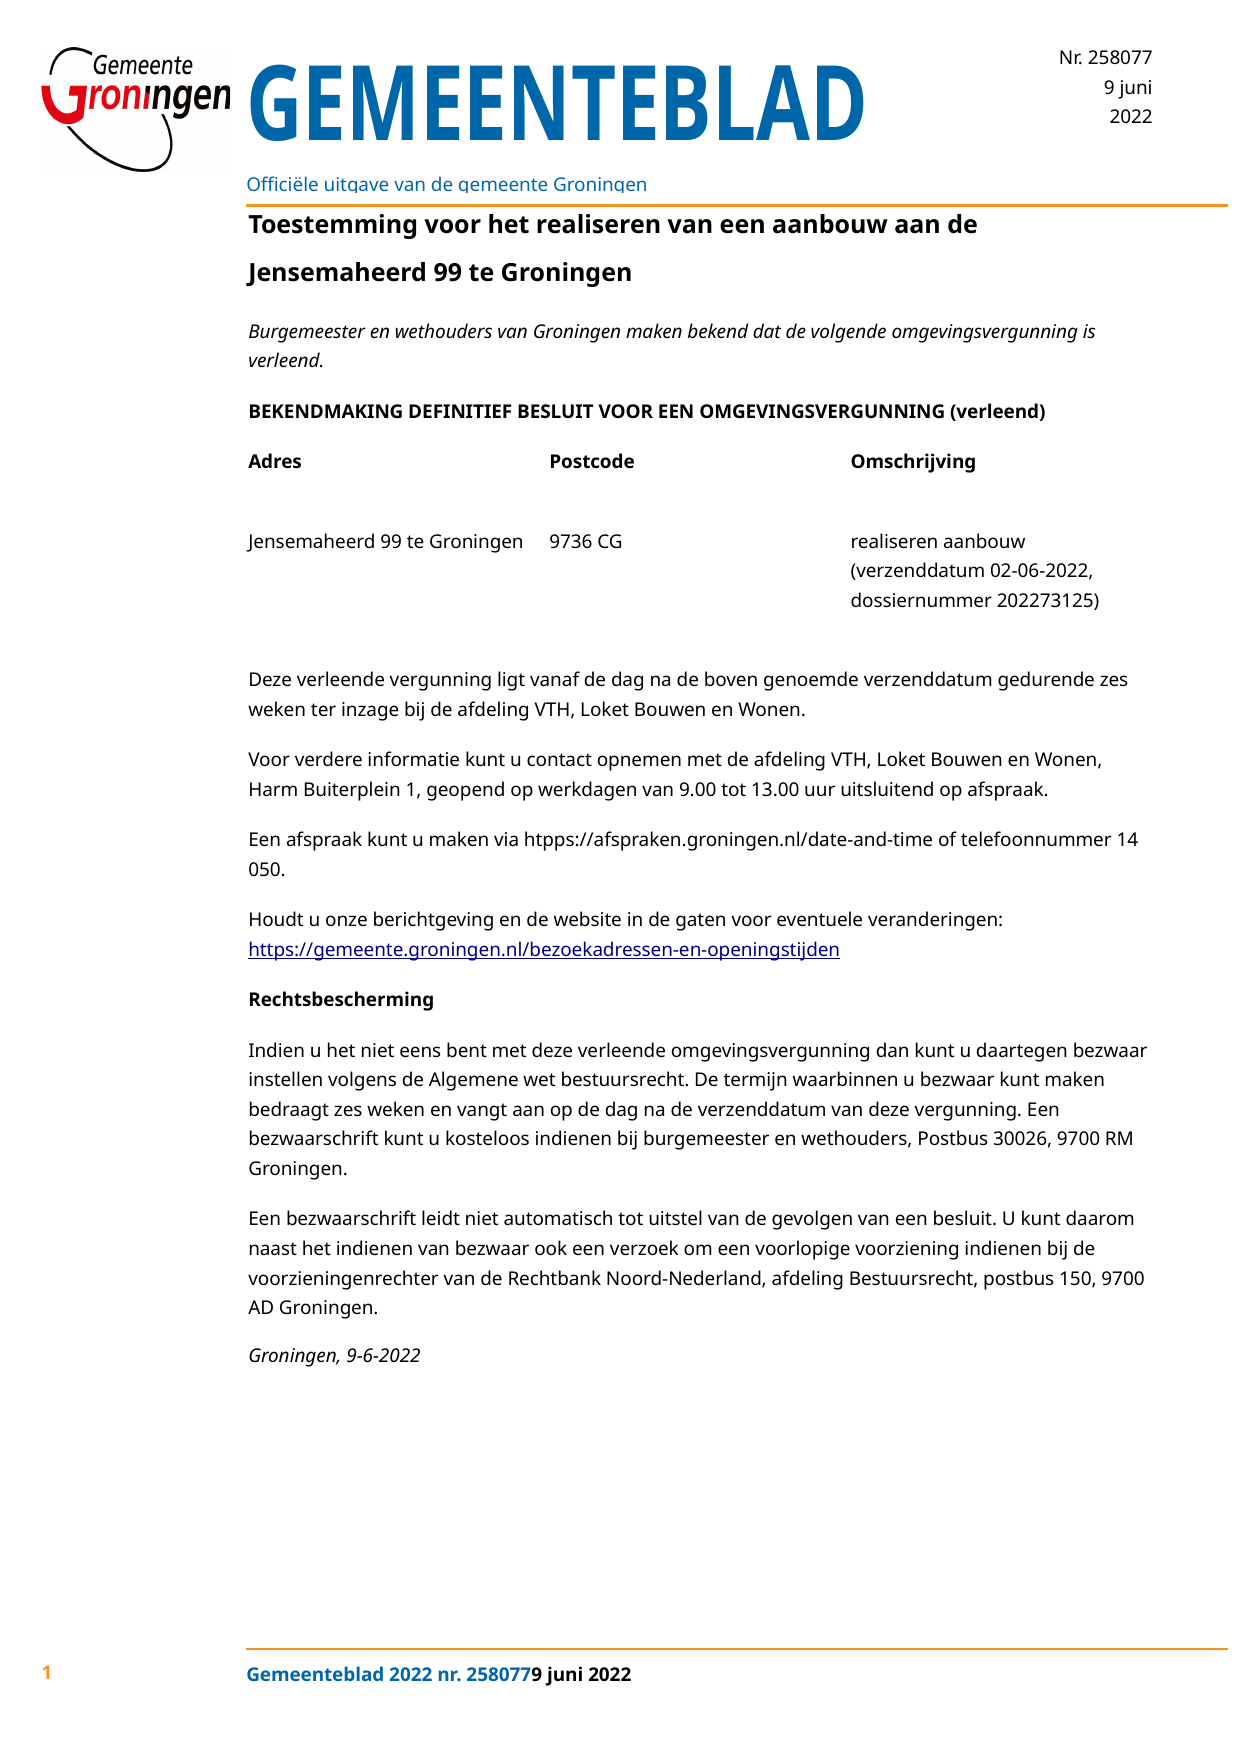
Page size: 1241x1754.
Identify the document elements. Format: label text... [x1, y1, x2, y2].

text Groningen, 9-6-2022 [248, 1342, 1152, 1368]
text Indien u het niet eens bent met deze verleende omgevingsvergunning dan kunt u daartegen bezwaar instellen volgens de Algemene wet bestuursrecht. De termijn waarbinnen u bezwaar kunt maken bedraagt zes weken en vangt aan op de dag na de verzenddatum van deze vergunning. Een bezwaarschrift kunt u kosteloos indienen bij burgemeester en wethouders, Postbus 30026, 9700 RM Groningen. [248, 1037, 1152, 1181]
text Houdt u onze berichtgeving en de website in de gaten voor eventuele veranderingen: https://gemeente.groningen.nl/bezoekadressen-en-openingstijden [248, 906, 1152, 962]
text Een afspraak kunt u maken via htpps://afspraken.groningen.nl/date-and-time of telefoonnummer 14 050. [248, 826, 1152, 882]
text Toestemming voor het realiseren van een aanbouw aan de Jensemaheerd 99 te Groningen [248, 207, 1152, 288]
text BEKENDMAKING DEFINITIEF BESLUIT VOOR EEN OMGEVINGSVERGUNNING (verleend) [248, 398, 1152, 424]
table_header realiseren aanbouw (verzenddatum 02-06-2022, dossiernummer 202273125) [850, 528, 1152, 613]
table_header Postcode [549, 449, 850, 474]
text Rechtsbescherming [248, 986, 1152, 1012]
table_header 9736 CG [549, 528, 850, 613]
text Deze verleende vergunning ligt vanaf de dag na de boven genoemde verzenddatum gedurende zes weken ter inzage bij de afdeling VTH, Loket Bouwen en Wonen. [248, 666, 1152, 722]
table_header Omschrijving [850, 449, 1152, 474]
table_header Jensemaheerd 99 te Groningen [248, 528, 549, 613]
picture [41, 47, 231, 172]
text Een bezwaarschrift leidt niet automatisch tot uitstel van de gevolgen van een besluit. U kunt daarom naast het indienen van bezwaar ook een verzoek om een voorlopige voorziening indienen bij de voorzieningenrechter van de Rechtbank Noord-Nederland, afdeling Bestuursrecht, postbus 150, 9700 AD Groningen. [248, 1206, 1152, 1320]
text Burgemeester en wethouders van Groningen maken bekend dat de volgende omgevingsvergunning is verleend. [248, 318, 1152, 373]
text Voor verdere informatie kunt u contact opnemen met de afdeling VTH, Loket Bouwen en Wonen, Harm Buiterplein 1, geopend op werkdagen van 9.00 tot 13.00 uur uitsluitend op afspraak. [248, 746, 1152, 802]
table_header Adres [248, 449, 549, 474]
